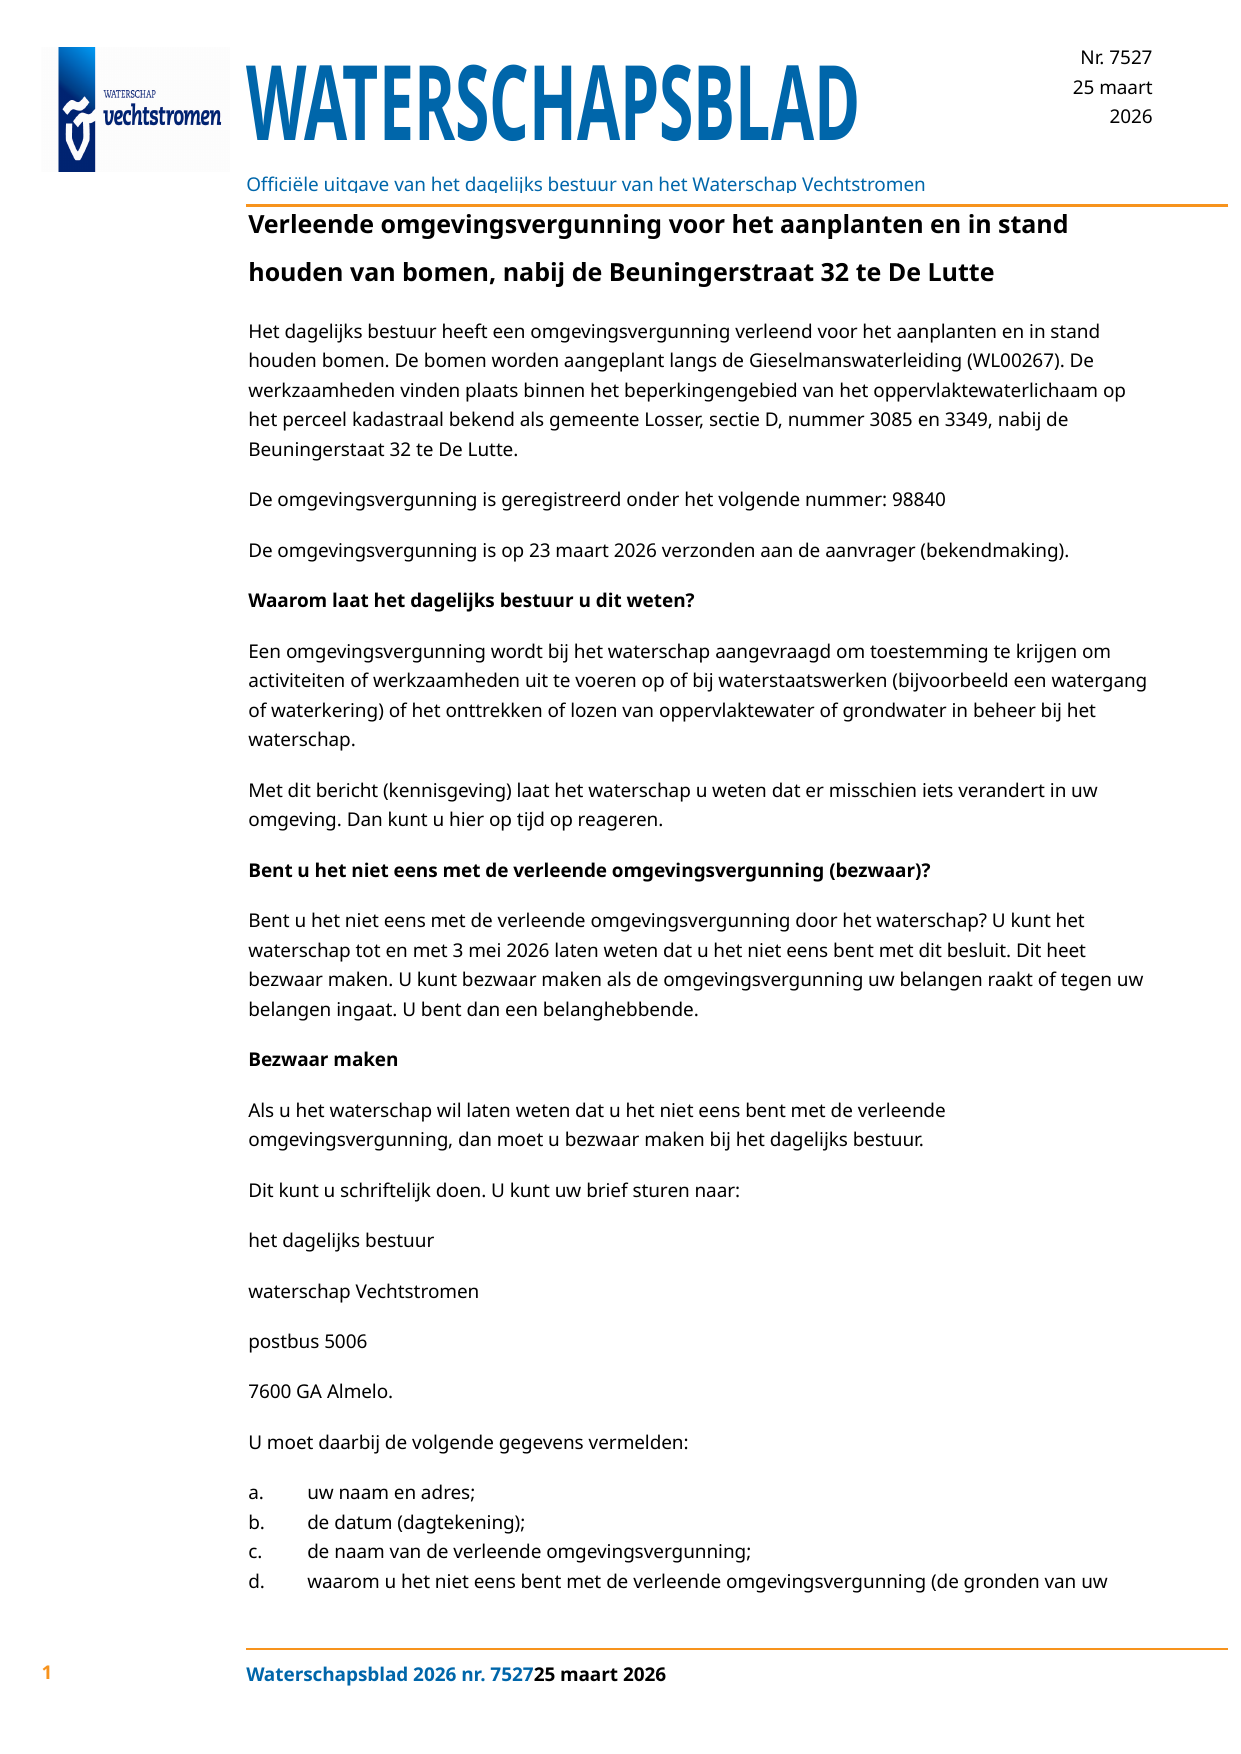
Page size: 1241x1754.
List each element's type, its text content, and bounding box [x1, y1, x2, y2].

text Een omgevingsvergunning wordt bij het waterschap aangevraagd om toestemming te krijgen om activiteiten of werkzaamheden uit te voeren op of bij waterstaatswerken (bijvoorbeeld een watergang of waterkering) of het onttrekken of lozen van oppervlaktewater of grondwater in beheer bij het waterschap. [248, 638, 1152, 752]
picture [41, 47, 231, 172]
list waarom u het niet eens bent met de verleende omgevingsvergunning (de gronden van uw [248, 1568, 1152, 1594]
text Dit kunt u schriftelijk doen. U kunt uw brief sturen naar: [248, 1177, 1152, 1203]
list de datum (dagtekening); [248, 1509, 1152, 1535]
text De omgevingsvergunning is geregistreerd onder het volgende nummer: 98840 [248, 487, 1152, 512]
text Bent u het niet eens met de verleende omgevingsvergunning (bezwaar)? [248, 857, 1152, 883]
text Met dit bericht (kennisgeving) laat het waterschap u weten dat er misschien iets verandert in uw omgeving. Dan kunt u hier op tijd op reageren. [248, 777, 1152, 832]
text postbus 5006 [248, 1328, 1152, 1354]
text U moet daarbij de volgende gegevens vermelden: [248, 1429, 1152, 1455]
text Het dagelijks bestuur heeft een omgevingsvergunning verleend voor het aanplanten en in stand houden bomen. De bomen worden aangeplant langs de Gieselmanswaterleiding (WL00267). De werkzaamheden vinden plaats binnen het beperkingengebied van het oppervlaktewaterlichaam op het perceel kadastraal bekend als gemeente Losser, sectie D, nummer 3085 en 3349, nabij de Beuningerstaat 32 te De Lutte. [248, 318, 1152, 462]
text Waarom laat het dagelijks bestuur u dit weten? [248, 587, 1152, 613]
text waterschap Vechtstromen [248, 1278, 1152, 1304]
text 7600 GA Almelo. [248, 1379, 1152, 1404]
text Bezwaar maken [248, 1047, 1152, 1072]
list de naam van de verleende omgevingsvergunning; [248, 1539, 1152, 1564]
text het dagelijks bestuur [248, 1227, 1152, 1253]
text Bent u het niet eens met de verleende omgevingsvergunning door het waterschap? U kunt het waterschap tot en met 3 mei 2026 laten weten dat u het niet eens bent met dit besluit. Dit heet bezwaar maken. U kunt bezwaar maken als de omgevingsvergunning uw belangen raakt of tegen uw belangen ingaat. U bent dan een belanghebbende. [248, 907, 1152, 1022]
text De omgevingsvergunning is op 23 maart 2026 verzonden aan de aanvrager (bekendmaking). [248, 537, 1152, 563]
text Verleende omgevingsvergunning voor het aanplanten en in stand houden van bomen, nabij de Beuningerstraat 32 te De Lutte [248, 207, 1152, 288]
text Als u het waterschap wil laten weten dat u het niet eens bent met de verleende omgevingsvergunning, dan moet u bezwaar maken bij het dagelijks bestuur. [248, 1097, 1152, 1152]
list uw naam en adres; [248, 1479, 1152, 1505]
